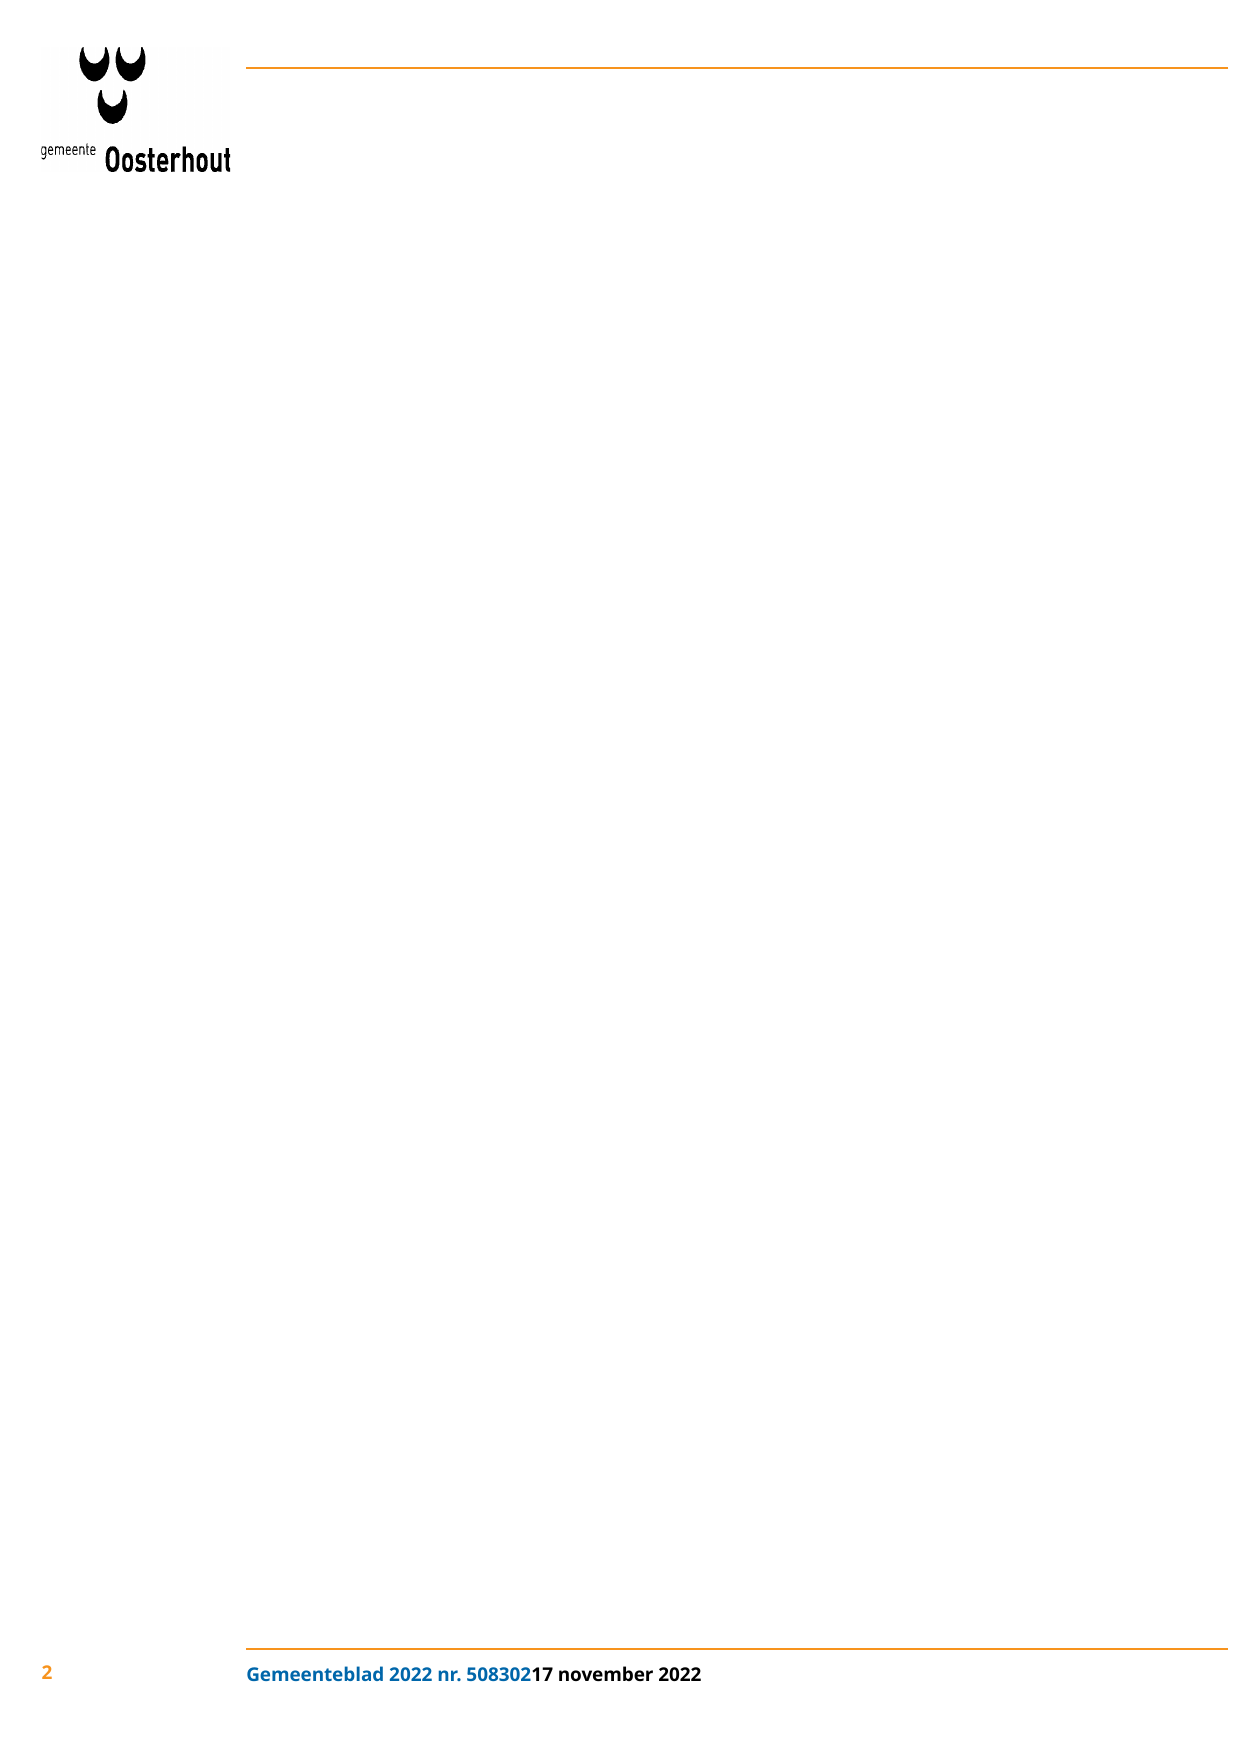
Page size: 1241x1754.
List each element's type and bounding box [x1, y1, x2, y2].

picture [41, 47, 231, 172]
